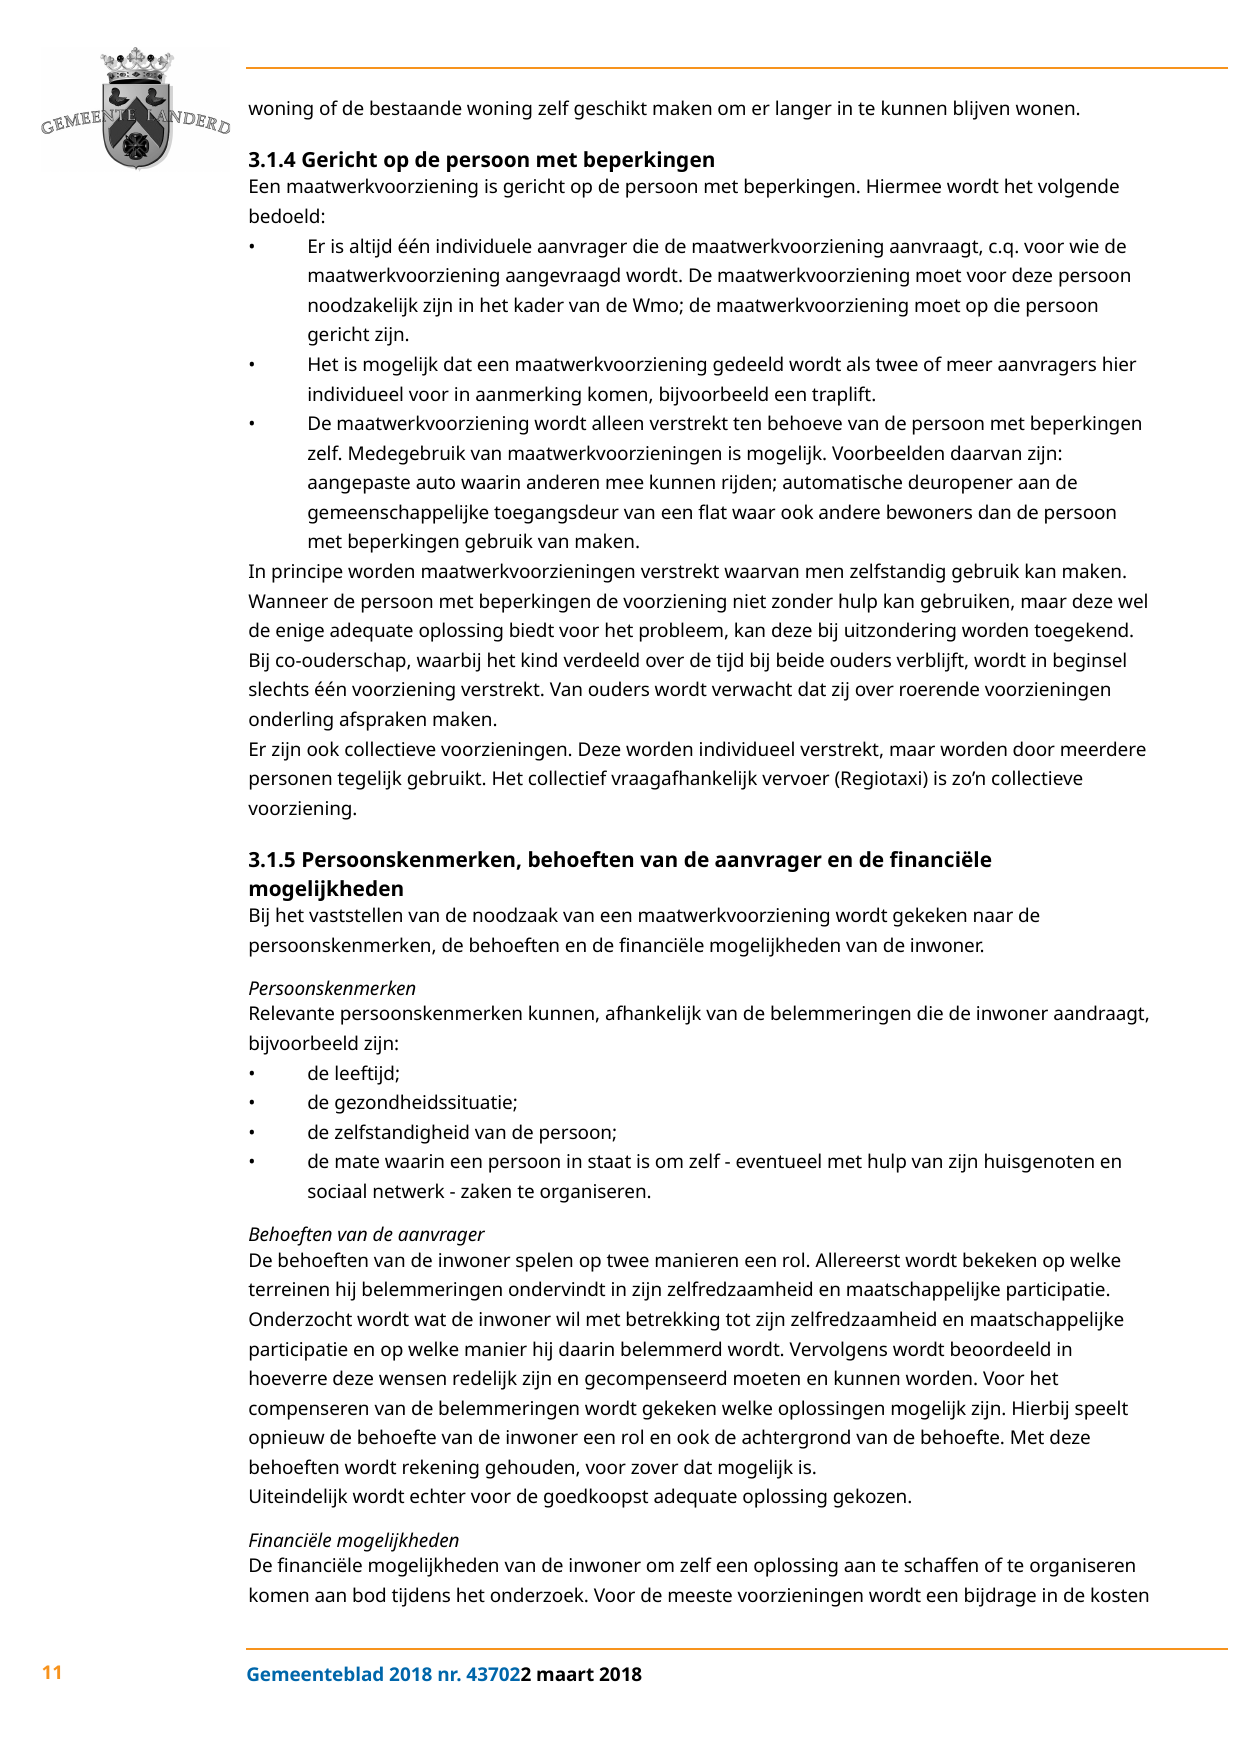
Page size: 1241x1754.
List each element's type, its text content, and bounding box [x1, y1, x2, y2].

list de leeftijd; [248, 1060, 1152, 1086]
text 3.1.4 Gericht op de persoon met beperkingen [248, 145, 1152, 174]
list de zelfstandigheid van de persoon; [248, 1119, 1152, 1145]
text De financiële mogelijkheden van de inwoner om zelf een oplossing aan te schaffen of te organiseren komen aan bod tijdens het onderzoek. Voor de meeste voorzieningen wordt een bijdrage in de kosten [248, 1552, 1152, 1608]
list Het is mogelijk dat een maatwerkvoorziening gedeeld wordt als twee of meer aanvragers hier individueel voor in aanmerking komen, bijvoorbeeld een traplift. [248, 351, 1152, 406]
text Er zijn ook collectieve voorzieningen. Deze worden individueel verstrekt, maar worden door meerdere personen tegelijk gebruikt. Het collectief vraagafhankelijk vervoer (Regiotaxi) is zo’n collectieve voorziening. [248, 736, 1152, 821]
text 3.1.5 Persoonskenmerken, behoeften van de aanvrager en de financiële mogelijkheden [248, 845, 1152, 902]
picture [41, 47, 231, 172]
list Er is altijd één individuele aanvrager die de maatwerkvoorziening aanvraagt, c.q. voor wie de maatwerkvoorziening aangevraagd wordt. De maatwerkvoorziening moet voor deze persoon noodzakelijk zijn in het kader van de Wmo; de maatwerkvoorziening moet op die persoon gericht zijn. [248, 233, 1152, 347]
text Bij het vaststellen van de noodzaak van een maatwerkvoorziening wordt gekeken naar de persoonskenmerken, de behoeften en de financiële mogelijkheden van de inwoner. [248, 902, 1152, 957]
text De behoeften van de inwoner spelen op twee manieren een rol. Allereerst wordt bekeken op welke terreinen hij belemmeringen ondervindt in zijn zelfredzaamheid en maatschappelijke participatie. Onderzocht wordt wat de inwoner wil met betrekking tot zijn zelfredzaamheid en maatschappelijke participatie en op welke manier hij daarin belemmerd wordt. Vervolgens wordt beoordeeld in hoeverre deze wensen redelijk zijn en gecompenseerd moeten en kunnen worden. Voor het compenseren van de belemmeringen wordt gekeken welke oplossingen mogelijk zijn. Hierbij speelt opnieuw de behoefte van de inwoner een rol en ook de achtergrond van de behoefte. Met deze behoeften wordt rekening gehouden, voor zover dat mogelijk is. [248, 1247, 1152, 1480]
text Uiteindelijk wordt echter voor de goedkoopst adequate oplossing gekozen. [248, 1484, 1152, 1509]
text Een maatwerkvoorziening is gericht op de persoon met beperkingen. Hiermee wordt het volgende bedoeld: [248, 174, 1152, 229]
text In principe worden maatwerkvoorzieningen verstrekt waarvan men zelfstandig gebruik kan maken. Wanneer de persoon met beperkingen de voorziening niet zonder hulp kan gebruiken, maar deze wel de enige adequate oplossing biedt voor het probleem, kan deze bij uitzondering worden toegekend. [248, 558, 1152, 643]
text woning of de bestaande woning zelf geschikt maken om er langer in te kunnen blijven wonen. [248, 95, 1152, 121]
text Bij co-ouderschap, waarbij het kind verdeeld over de tijd bij beide ouders verblijft, wordt in beginsel slechts één voorziening verstrekt. Van ouders wordt verwacht dat zij over roerende voorzieningen onderling afspraken maken. [248, 647, 1152, 732]
list De maatwerkvoorziening wordt alleen verstrekt ten behoeve van de persoon met beperkingen zelf. Medegebruik van maatwerkvoorzieningen is mogelijk. Voorbeelden daarvan zijn: aangepaste auto waarin anderen mee kunnen rijden; automatische deuropener aan de gemeenschappelijke toegangsdeur van een flat waar ook andere bewoners dan de persoon met beperkingen gebruik van maken. [248, 410, 1152, 554]
list de mate waarin een persoon in staat is om zelf - eventueel met hulp van zijn huisgenoten en sociaal netwerk - zaken te organiseren. [248, 1148, 1152, 1204]
text Financiële mogelijkheden [248, 1527, 1152, 1552]
list de gezondheidssituatie; [248, 1089, 1152, 1115]
text Behoeften van de aanvrager [248, 1221, 1152, 1247]
text Relevante persoonskenmerken kunnen, afhankelijk van de belemmeringen die de inwoner aandraagt, bijvoorbeeld zijn: [248, 1001, 1152, 1056]
text Persoonskenmerken [248, 975, 1152, 1001]
